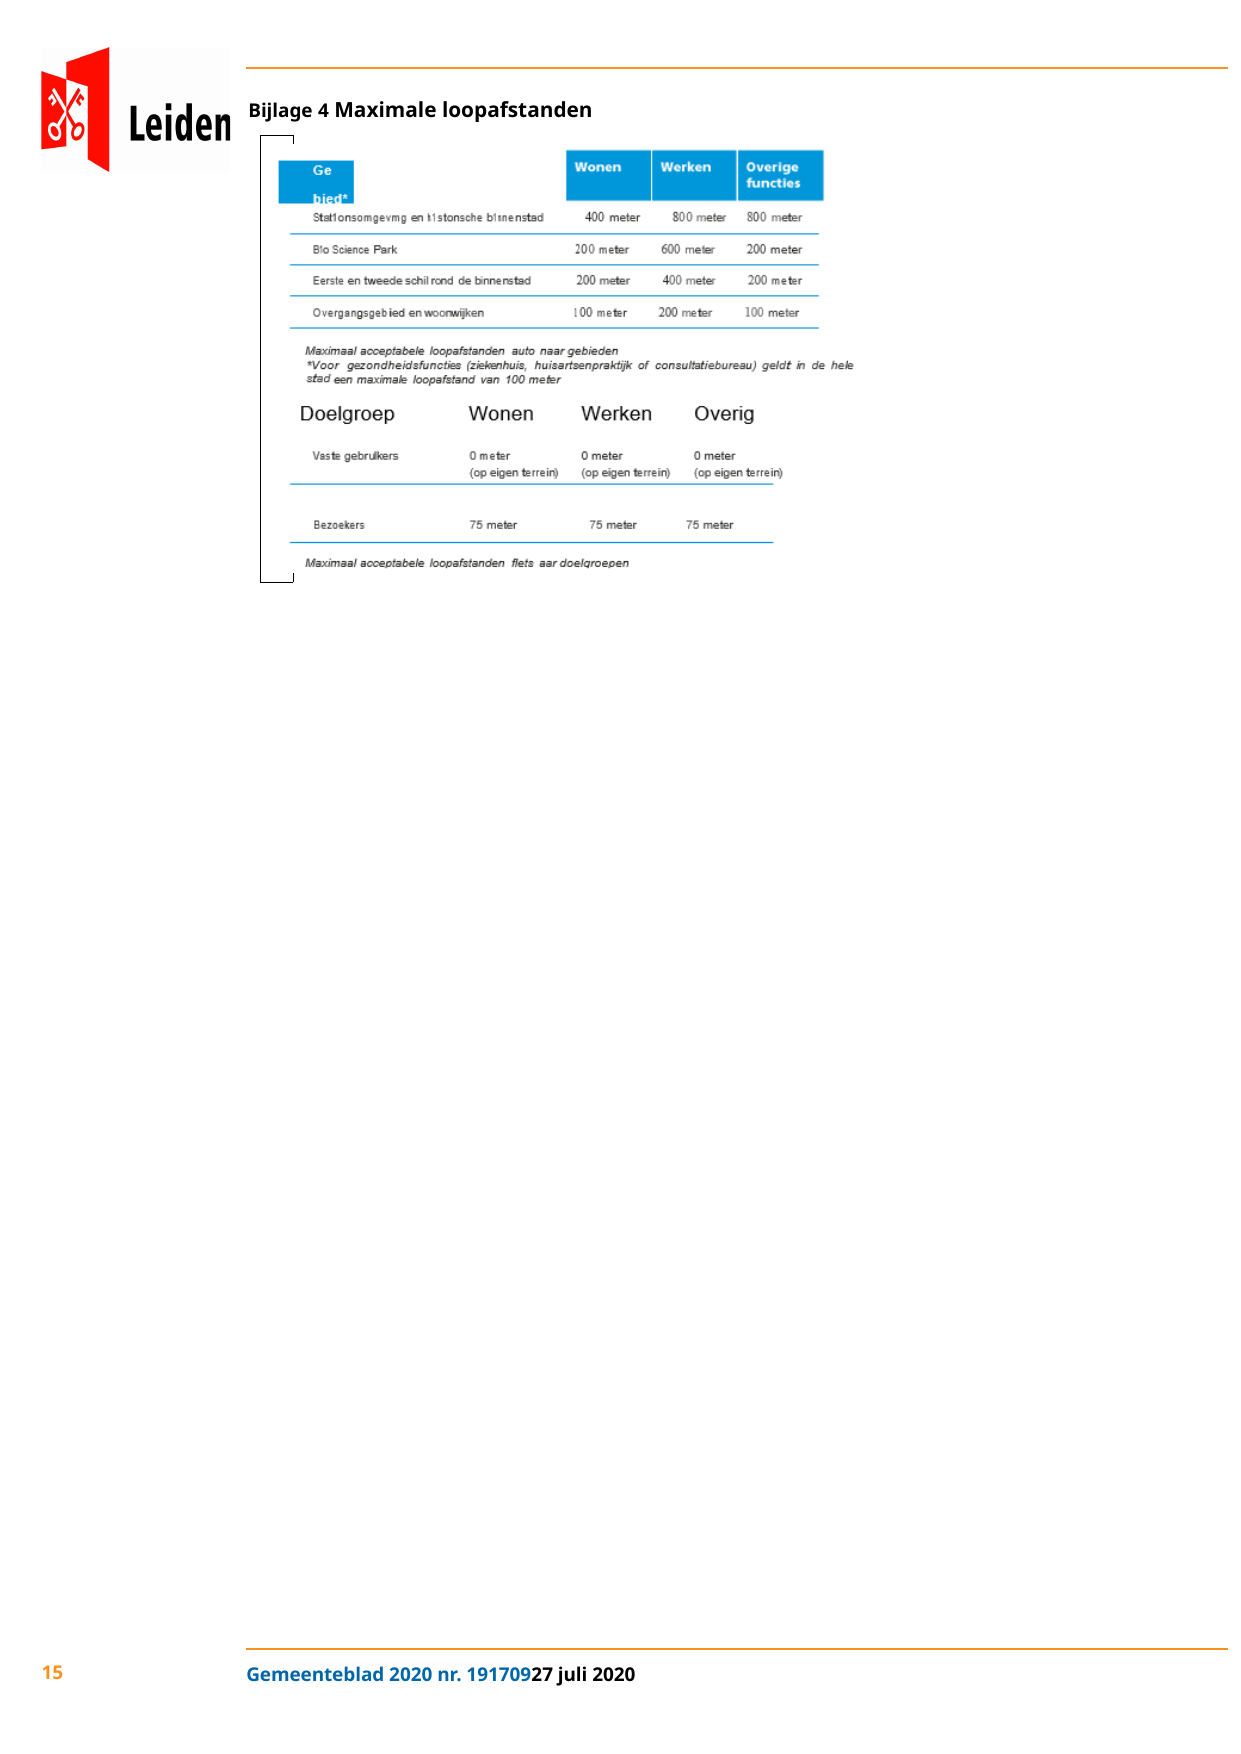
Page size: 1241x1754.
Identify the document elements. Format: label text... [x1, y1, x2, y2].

text Bijlage 4 Maximale loopafstanden [248, 95, 1152, 123]
picture [41, 47, 231, 172]
picture [268, 144, 860, 573]
